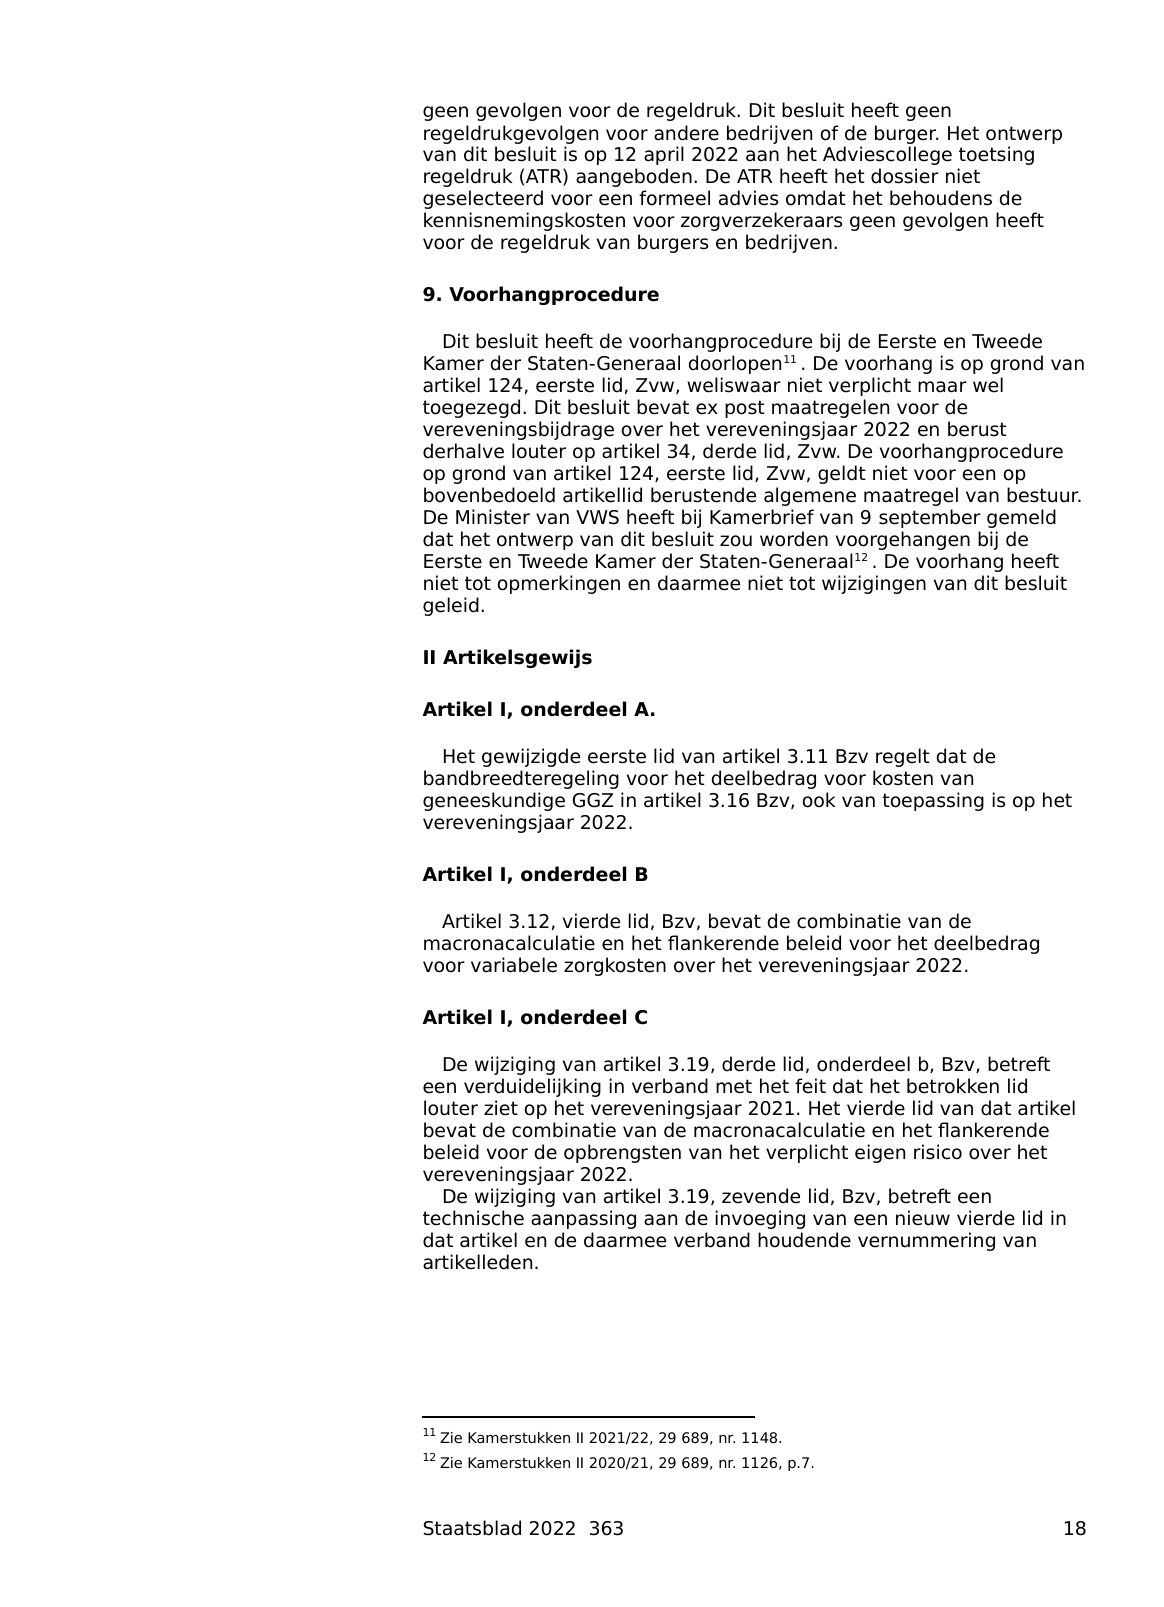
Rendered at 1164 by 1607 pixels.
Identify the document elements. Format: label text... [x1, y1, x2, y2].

subtitle Artikel I, onderdeel B [422, 864, 1087, 886]
text Zie Kamerstukken II 2020/21, 29 689, nr. 1126, p.7. [422, 1451, 1087, 1473]
subtitle Artikel I, onderdeel A. [422, 699, 1087, 721]
text Dit besluit heeft de voorhangprocedure bij de Eerste en Tweede Kamer der Staten-Generaal doorlopen. De voorhang is op grond van artikel 124, eerste lid, Zvw, weliswaar niet verplicht maar wel toegezegd. Dit besluit bevat ex post maatregelen voor de vereveningsbijdrage over het vereveningsjaar 2022 en berust derhalve louter op artikel 34, derde lid, Zvw. De voorhangprocedure op grond van artikel 124, eerste lid, Zvw, geldt niet voor een op bovenbedoeld artikellid berustende algemene maatregel van bestuur. De Minister van VWS heeft bij Kamerbrief van 9 september gemeld dat het ontwerp van dit besluit zou worden voorgehangen bij de Eerste en Tweede Kamer der Staten-Generaal. De voorhang heeft niet tot opmerkingen en daarmee niet tot wijzigingen van dit besluit geleid. [422, 331, 1087, 617]
text Het gewijzigde eerste lid van artikel 3.11 Bzv regelt dat de bandbreedteregeling voor het deelbedrag voor kosten van geneeskundige GGZ in artikel 3.16 Bzv, ook van toepassing is op het vereveningsjaar 2022. [422, 746, 1087, 834]
text Zie Kamerstukken II 2021/22, 29 689, nr. 1148. [422, 1426, 1087, 1448]
text geen gevolgen voor de regeldruk. Dit besluit heeft geen regeldrukgevolgen voor andere bedrijven of de burger. Het ontwerp van dit besluit is op 12 april 2022 aan het Adviescollege toetsing regeldruk (ATR) aangeboden. De ATR heeft het dossier niet geselecteerd voor een formeel advies omdat het behoudens de kennisnemingskosten voor zorgverzekeraars geen gevolgen heeft voor de regeldruk van burgers en bedrijven. [422, 100, 1087, 254]
text De wijziging van artikel 3.19, zevende lid, Bzv, betreft een technische aanpassing aan de invoeging van een nieuw vierde lid in dat artikel en de daarmee verband houdende vernummering van artikelleden. [422, 1186, 1087, 1273]
subtitle 9. Voorhangprocedure [422, 284, 1087, 306]
subtitle II Artikelsgewijs [422, 647, 1087, 669]
subtitle Artikel I, onderdeel C [422, 1007, 1087, 1029]
text Artikel 3.12, vierde lid, Bzv, bevat de combinatie van de macronacalculatie en het flankerende beleid voor het deelbedrag voor variabele zorgkosten over het vereveningsjaar 2022. [422, 911, 1087, 977]
text De wijziging van artikel 3.19, derde lid, onderdeel b, Bzv, betreft een verduidelijking in verband met het feit dat het betrokken lid louter ziet op het vereveningsjaar 2021. Het vierde lid van dat artikel bevat de combinatie van de macronacalculatie en het flankerende beleid voor de opbrengsten van het verplicht eigen risico over het vereveningsjaar 2022. [422, 1054, 1087, 1186]
